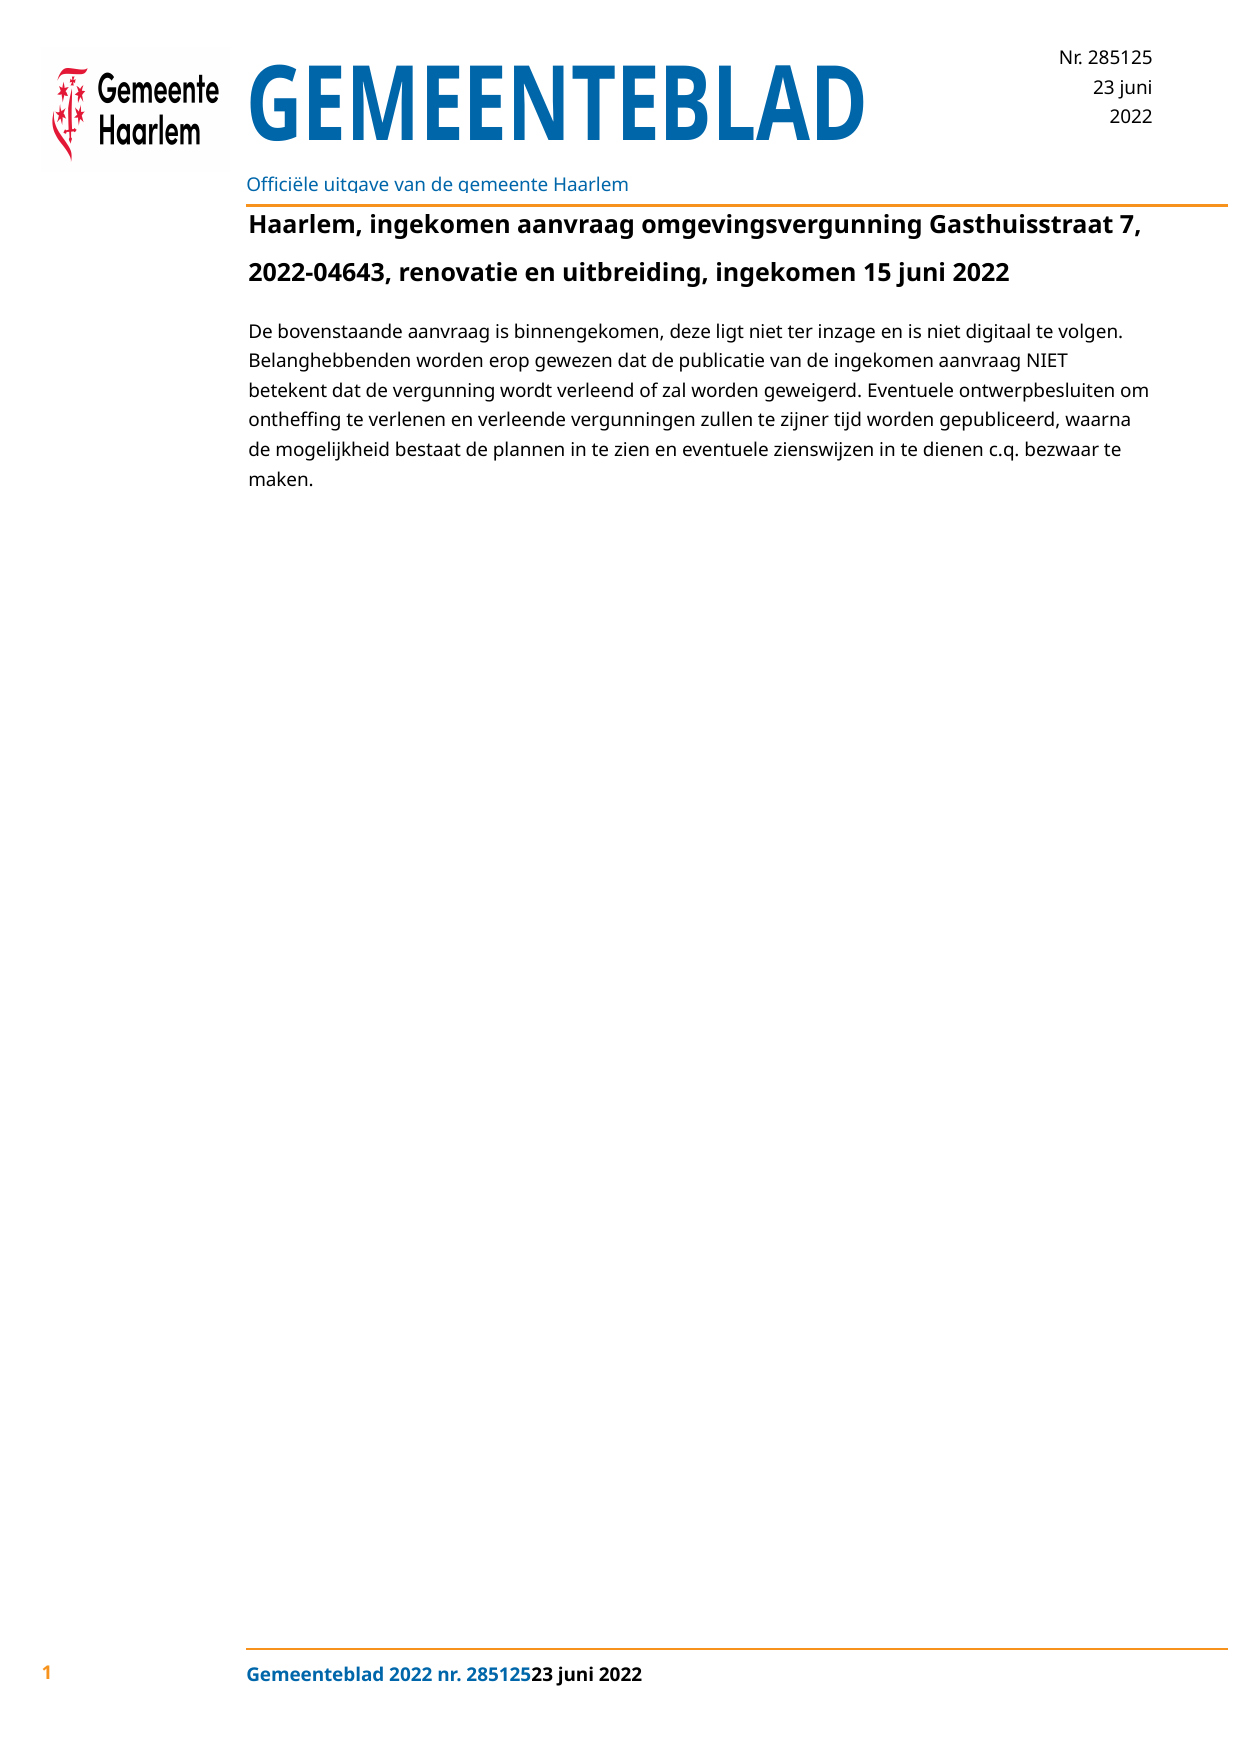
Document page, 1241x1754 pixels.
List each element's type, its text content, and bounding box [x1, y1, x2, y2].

text Haarlem, ingekomen aanvraag omgevingsvergunning Gasthuisstraat 7, 2022-04643, renovatie en uitbreiding, ingekomen 15 juni 2022 [248, 207, 1152, 288]
text De bovenstaande aanvraag is binnengekomen, deze ligt niet ter inzage en is niet digitaal te volgen. Belanghebbenden worden erop gewezen dat de publicatie van de ingekomen aanvraag NIET betekent dat de vergunning wordt verleend of zal worden geweigerd. Eventuele ontwerpbesluiten om ontheffing te verlenen en verleende vergunningen zullen te zijner tijd worden gepubliceerd, waarna de mogelijkheid bestaat de plannen in te zien en eventuele zienswijzen in te dienen c.q. bezwaar te maken. [248, 318, 1152, 492]
picture [41, 47, 231, 172]
